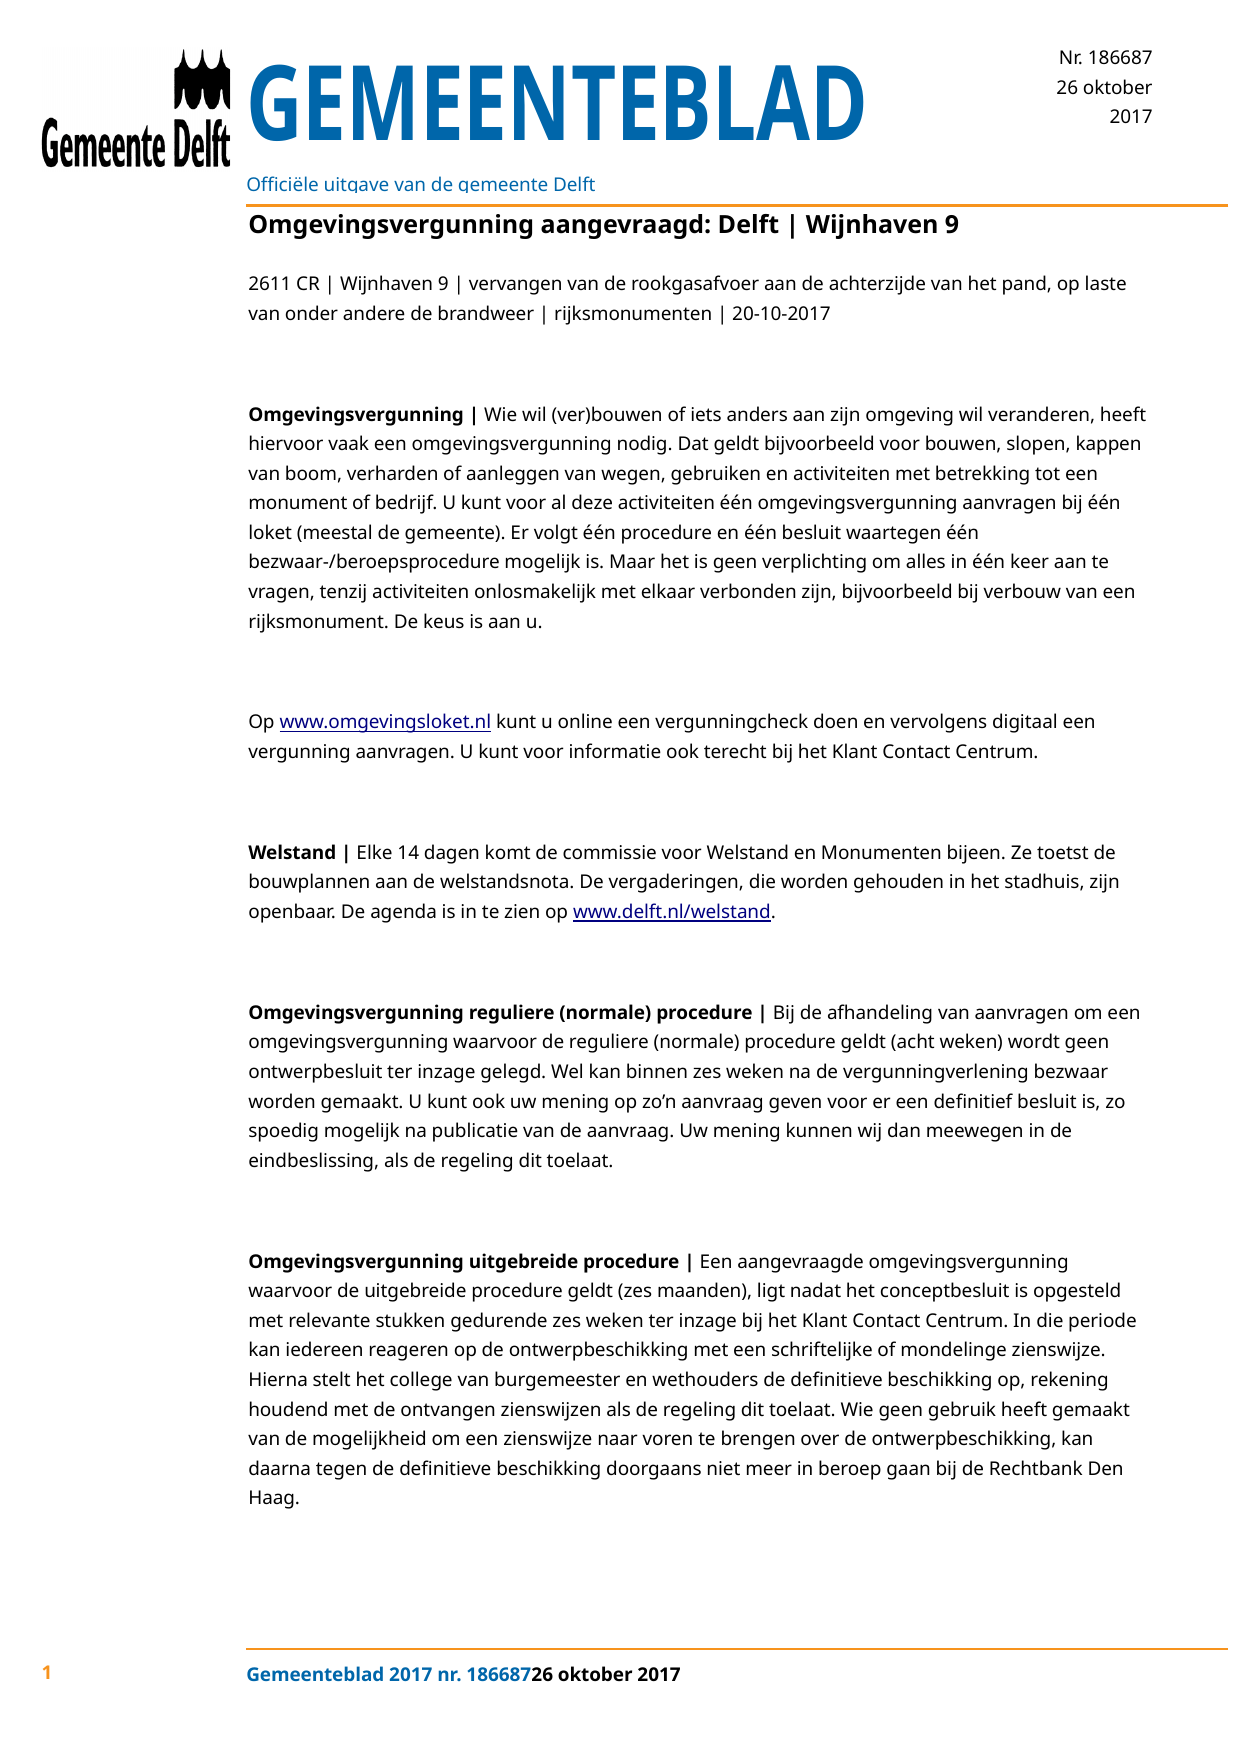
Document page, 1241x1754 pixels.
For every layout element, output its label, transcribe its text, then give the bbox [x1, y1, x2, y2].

text 2611 CR | Wijnhaven 9 | vervangen van de rookgasafvoer aan de achterzijde van het pand, op laste van onder andere de brandweer | rijksmonumenten | 20-10-2017 [248, 270, 1152, 326]
text Omgevingsvergunning uitgebreide procedure | Een aangevraagde omgevingsvergunning waarvoor de uitgebreide procedure geldt (zes maanden), ligt nadat het conceptbesluit is opgesteld met relevante stukken gedurende zes weken ter inzage bij het Klant Contact Centrum. In die periode kan iedereen reageren op de ontwerpbeschikking met een schriftelijke of mondelinge zienswijze. Hierna stelt het college van burgemeester en wethouders de definitieve beschikking op, rekening houdend met de ontvangen zienswijzen als de regeling dit toelaat. Wie geen gebruik heeft gemaakt van de mogelijkheid om een zienswijze naar voren te brengen over de ontwerpbeschikking, kan daarna tegen de definitieve beschikking doorgaans niet meer in beroep gaan bij de Rechtbank Den Haag. [248, 1248, 1152, 1510]
text Omgevingsvergunning | Wie wil (ver)bouwen of iets anders aan zijn omgeving wil veranderen, heeft hiervoor vaak een omgevingsvergunning nodig. Dat geldt bijvoorbeeld voor bouwen, slopen, kappen van boom, verharden of aanleggen van wegen, gebruiken en activiteiten met betrekking tot een monument of bedrijf. U kunt voor al deze activiteiten één omgevingsvergunning aanvragen bij één loket (meestal de gemeente). Er volgt één procedure en één besluit waartegen één bezwaar-/beroepsprocedure mogelijk is. Maar het is geen verplichting om alles in één keer aan te vragen, tenzij activiteiten onlosmakelijk met elkaar verbonden zijn, bijvoorbeeld bij verbouw van een rijksmonument. De keus is aan u. [248, 401, 1152, 633]
text Welstand | Elke 14 dagen komt de commissie voor Welstand en Monumenten bijeen. Ze toetst de bouwplannen aan de welstandsnota. De vergaderingen, die worden gehouden in het stadhuis, zijn openbaar. De agenda is in te zien op www.delft.nl/welstand. [248, 839, 1152, 924]
text Op www.omgevingsloket.nl kunt u online een vergunningcheck doen en vervolgens digitaal een vergunning aanvragen. U kunt voor informatie ook terecht bij het Klant Contact Centrum. [248, 709, 1152, 764]
text Omgevingsvergunning reguliere (normale) procedure | Bij de afhandeling van aanvragen om een omgevingsvergunning waarvoor de reguliere (normale) procedure geldt (acht weken) wordt geen ontwerpbesluit ter inzage gelegd. Wel kan binnen zes weken na de vergunningverlening bezwaar worden gemaakt. U kunt ook uw mening op zo’n aanvraag geven voor er een definitief besluit is, zo spoedig mogelijk na publicatie van de aanvraag. Uw mening kunnen wij dan meewegen in de eindbeslissing, als de regeling dit toelaat. [248, 999, 1152, 1173]
text Omgevingsvergunning aangevraagd: Delft | Wijnhaven 9 [248, 207, 1152, 241]
picture [41, 47, 231, 172]
